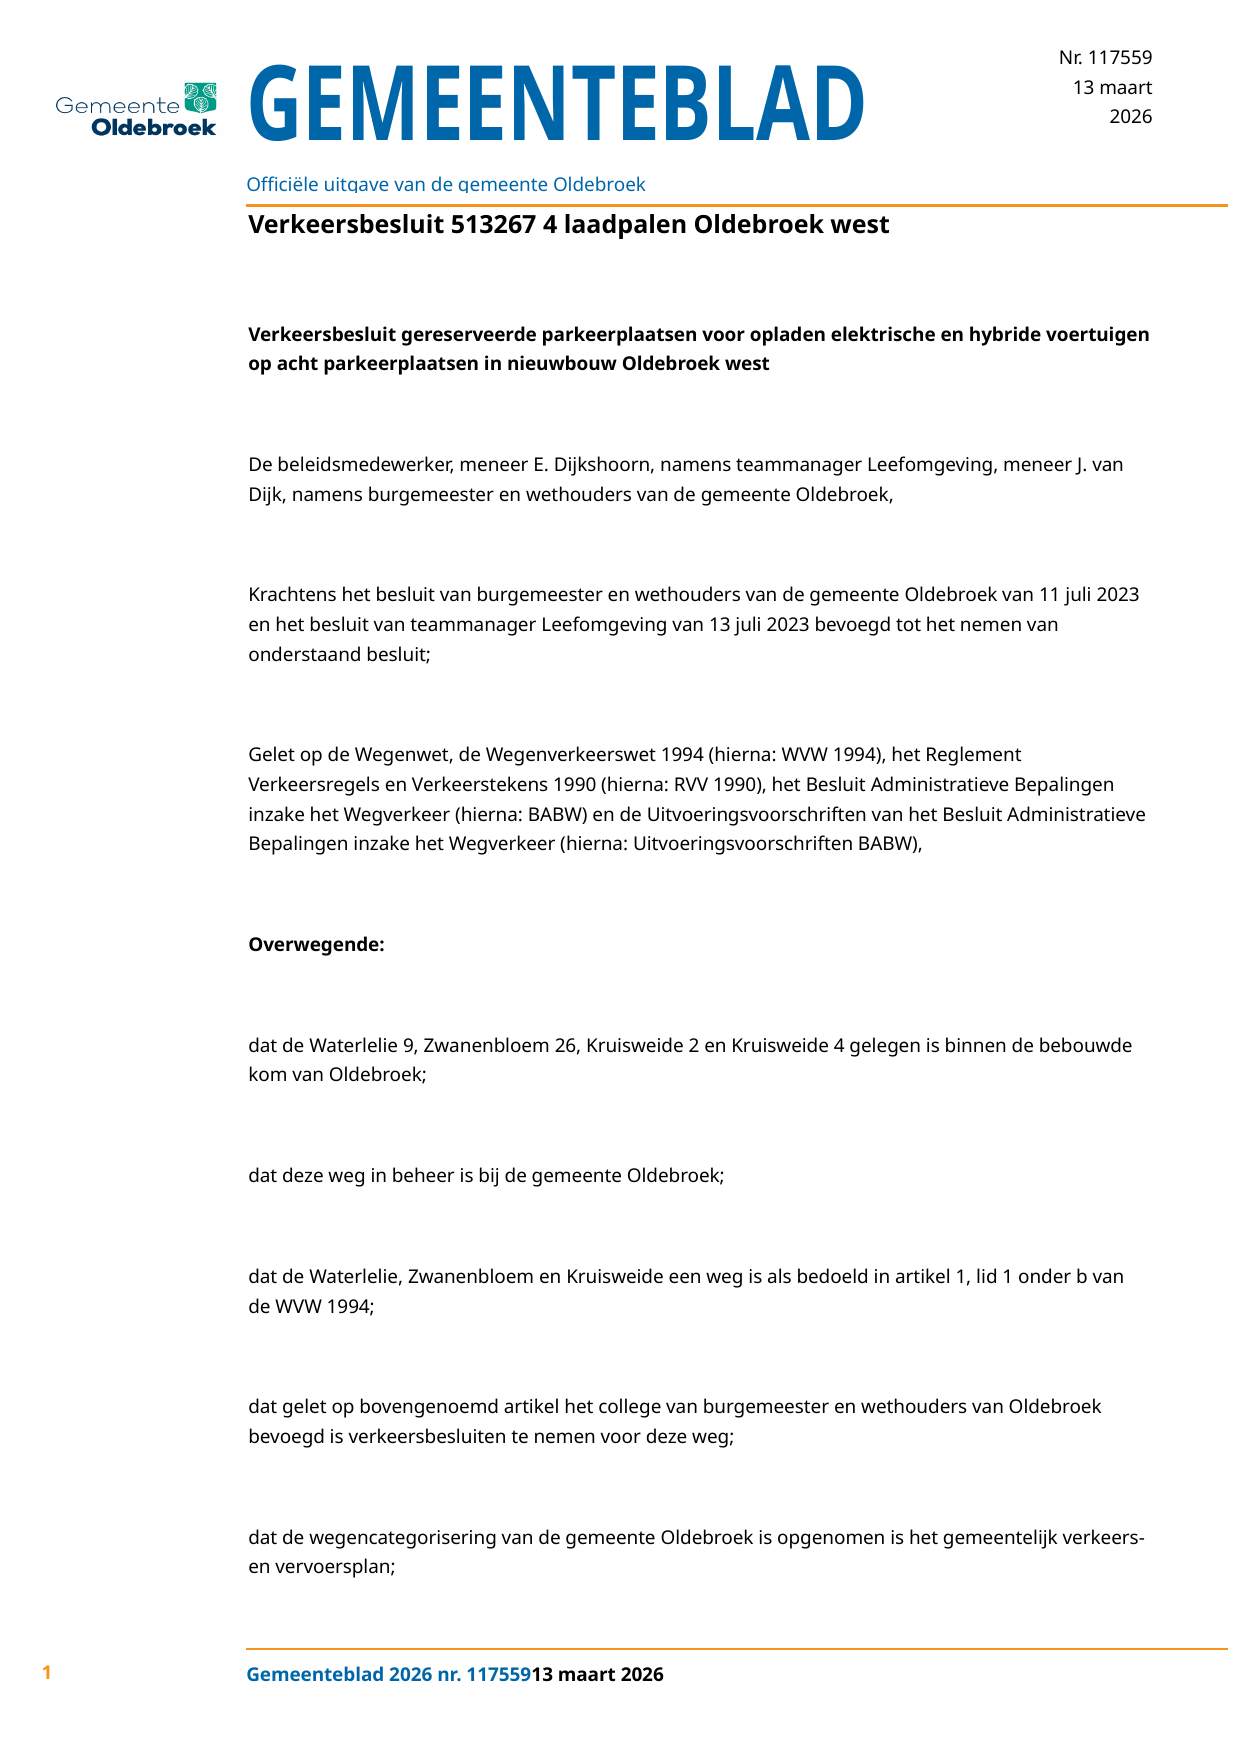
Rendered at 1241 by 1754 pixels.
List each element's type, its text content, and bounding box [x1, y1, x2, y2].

text dat de Waterlelie, Zwanenbloem en Kruisweide een weg is als bedoeld in artikel 1, lid 1 onder b van de WVW 1994; [248, 1263, 1152, 1318]
text De beleidsmedewerker, meneer E. Dijkshoorn, namens teammanager Leefomgeving, meneer J. van Dijk, namens burgemeester en wethouders van de gemeente Oldebroek, [248, 451, 1152, 506]
text Krachtens het besluit van burgemeester en wethouders van de gemeente Oldebroek van 11 juli 2023 en het besluit van teammanager Leefomgeving van 13 juli 2023 bevoegd tot het nemen van onderstaand besluit; [248, 582, 1152, 666]
text Overwegende: [248, 931, 1152, 957]
text Verkeersbesluit gereserveerde parkeerplaatsen voor opladen elektrische en hybride voertuigen op acht parkeerplaatsen in nieuwbouw Oldebroek west [248, 321, 1152, 376]
text dat gelet op bovengenoemd artikel het college van burgemeester en wethouders van Oldebroek bevoegd is verkeersbesluiten te nemen voor deze weg; [248, 1394, 1152, 1449]
text Verkeersbesluit 513267 4 laadpalen Oldebroek west [248, 207, 1152, 241]
text Gelet op de Wegenwet, de Wegenverkeerswet 1994 (hierna: WVW 1994), het Reglement Verkeersregels en Verkeerstekens 1990 (hierna: RVV 1990), het Besluit Administratieve Bepalingen inzake het Wegverkeer (hierna: BABW) en de Uitvoeringsvoorschriften van het Besluit Administratieve Bepalingen inzake het Wegverkeer (hierna: Uitvoeringsvoorschriften BABW), [248, 742, 1152, 856]
text dat deze weg in beheer is bij de gemeente Oldebroek; [248, 1162, 1152, 1188]
picture [41, 47, 231, 172]
text dat de Waterlelie 9, Zwanenbloem 26, Kruisweide 2 en Kruisweide 4 gelegen is binnen de bebouwde kom van Oldebroek; [248, 1032, 1152, 1087]
text dat de wegencategorisering van de gemeente Oldebroek is opgenomen is het gemeentelijk verkeers- en vervoersplan; [248, 1524, 1152, 1579]
